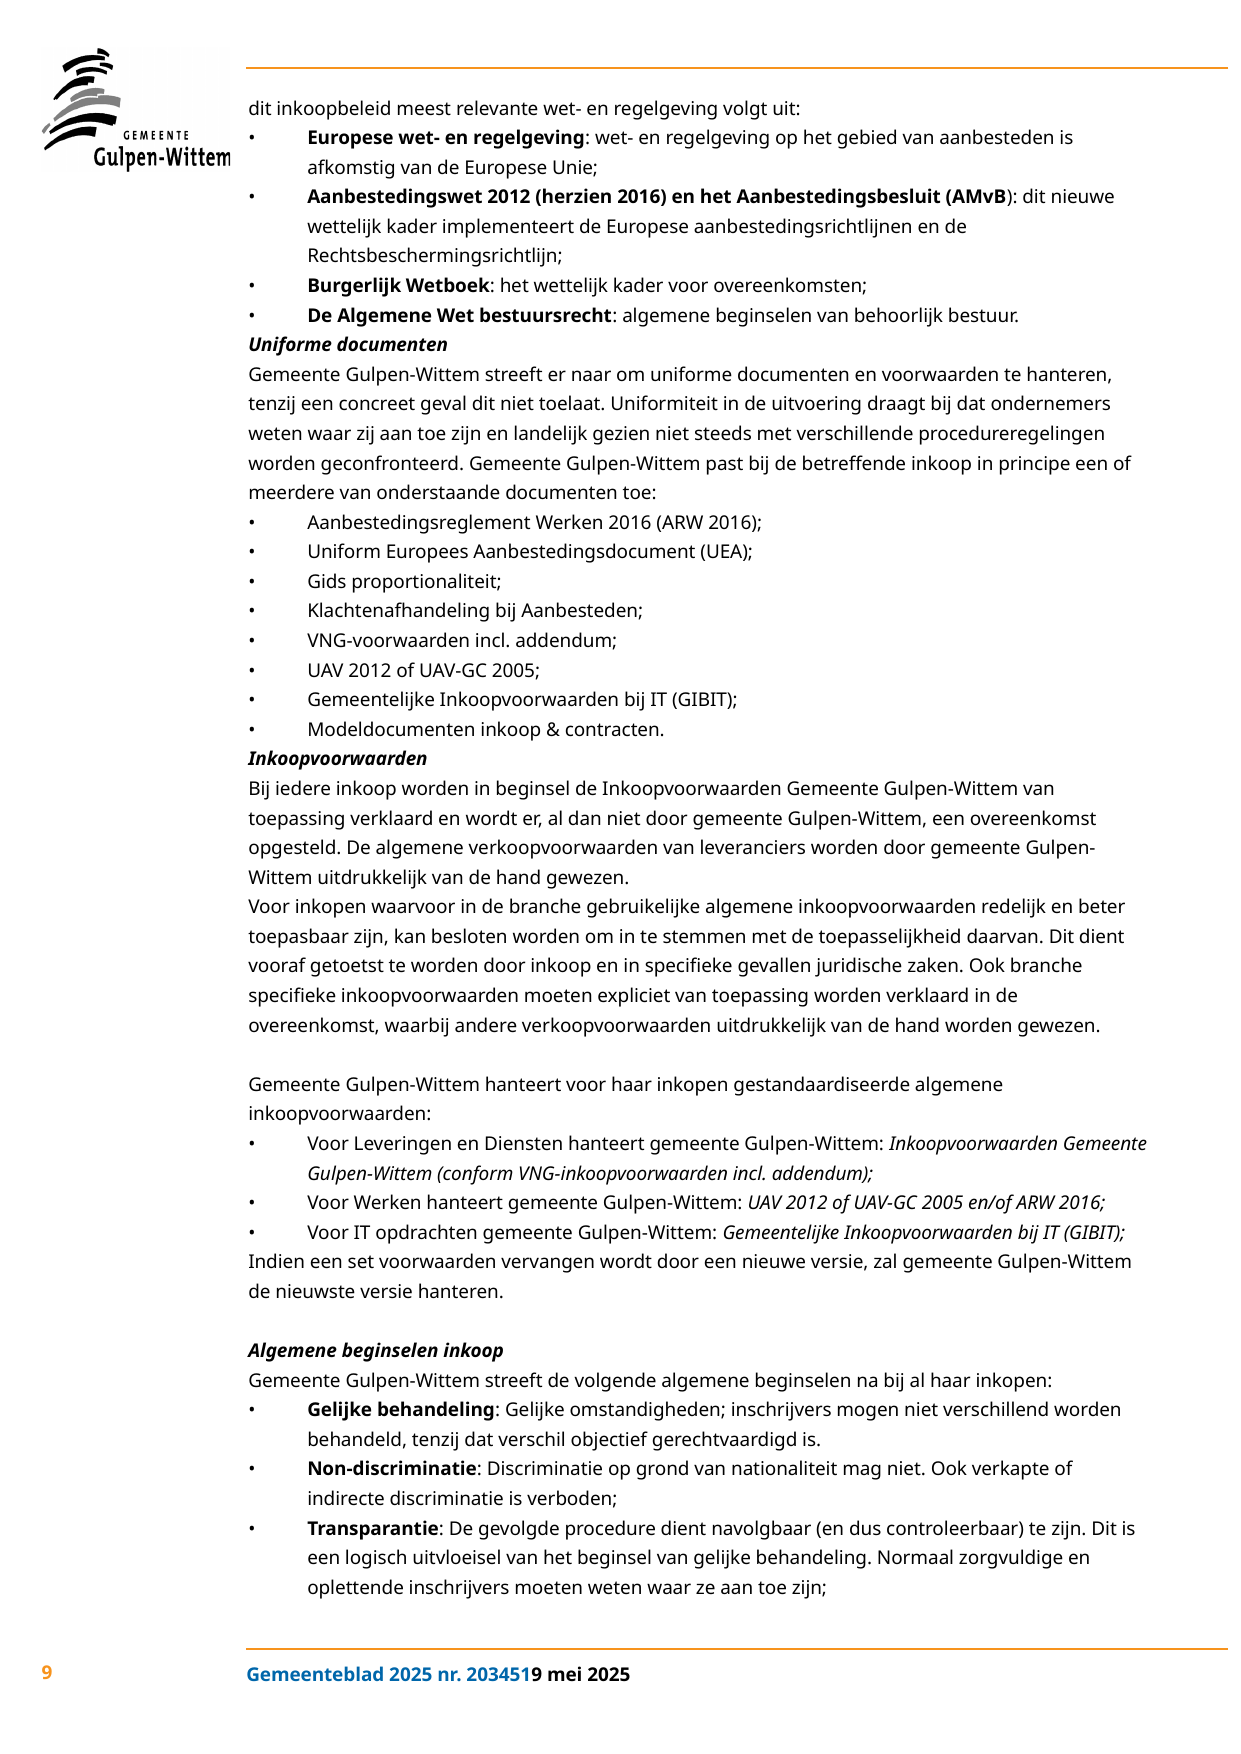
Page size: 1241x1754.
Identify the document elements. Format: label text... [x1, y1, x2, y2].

list Europese wet- en regelgeving: wet- en regelgeving op het gebied van aanbesteden is afkomstig van de Europese Unie; [248, 124, 1152, 180]
text dit inkoopbeleid meest relevante wet- en regelgeving volgt uit: [248, 95, 1152, 121]
text Algemene beginselen inkoop [248, 1337, 1152, 1363]
list Gelijke behandeling: Gelijke omstandigheden; inschrijvers mogen niet verschillend worden behandeld, tenzij dat verschil objectief gerechtvaardigd is. [248, 1396, 1152, 1452]
list Modeldocumenten inkoop & contracten. [248, 716, 1152, 742]
list Aanbestedingswet 2012 (herzien 2016) en het Aanbestedingsbesluit (AMvB): dit nieuwe wettelijk kader implementeert de Europese aanbestedingsrichtlijnen en de Rechtsbeschermingsrichtlijn; [248, 183, 1152, 268]
text Uniforme documenten [248, 331, 1152, 357]
text Inkoopvoorwaarden [248, 746, 1152, 771]
list De Algemene Wet bestuursrecht: algemene beginselen van behoorlijk bestuur. [248, 302, 1152, 328]
text Gemeente Gulpen-Wittem hanteert voor haar inkopen gestandaardiseerde algemene inkoopvoorwaarden: [248, 1071, 1152, 1126]
list Aanbestedingsreglement Werken 2016 (ARW 2016); [248, 509, 1152, 535]
list Voor Leveringen en Diensten hanteert gemeente Gulpen-Wittem: Inkoopvoorwaarden Gemeente Gulpen-Wittem (conform VNG-inkoopvoorwaarden incl. addendum); [248, 1130, 1152, 1186]
list Transparantie: De gevolgde procedure dient navolgbaar (en dus controleerbaar) te zijn. Dit is een logisch uitvloeisel van het beginsel van gelijke behandeling. Normaal zorgvuldige en oplettende inschrijvers moeten weten waar ze aan toe zijn; [248, 1515, 1152, 1600]
list Uniform Europees Aanbestedingsdocument (UEA); [248, 538, 1152, 564]
picture [41, 47, 231, 172]
text Gemeente Gulpen-Wittem streeft er naar om uniforme documenten en voorwaarden te hanteren, tenzij een concreet geval dit niet toelaat. Uniformiteit in de uitvoering draagt bij dat ondernemers weten waar zij aan toe zijn en landelijk gezien niet steeds met verschillende procedureregelingen worden geconfronteerd. Gemeente Gulpen-Wittem past bij de betreffende inkoop in principe een of meerdere van onderstaande documenten toe: [248, 361, 1152, 505]
list Voor Werken hanteert gemeente Gulpen-Wittem: UAV 2012 of UAV-GC 2005 en/of ARW 2016; [248, 1189, 1152, 1215]
list Burgerlijk Wetboek: het wettelijk kader voor overeenkomsten; [248, 272, 1152, 298]
list UAV 2012 of UAV-GC 2005; [248, 657, 1152, 683]
text Voor inkopen waarvoor in de branche gebruikelijke algemene inkoopvoorwaarden redelijk en beter toepasbaar zijn, kan besloten worden om in te stemmen met de toepasselijkheid daarvan. Dit dient vooraf getoetst te worden door inkoop en in specifieke gevallen juridische zaken. Ook branche specifieke inkoopvoorwaarden moeten expliciet van toepassing worden verklaard in de overeenkomst, waarbij andere verkoopvoorwaarden uitdrukkelijk van de hand worden gewezen. [248, 893, 1152, 1038]
list Voor IT opdrachten gemeente Gulpen-Wittem: Gemeentelijke Inkoopvoorwaarden bij IT (GIBIT); [248, 1219, 1152, 1245]
list VNG-voorwaarden incl. addendum; [248, 627, 1152, 653]
list Gemeentelijke Inkoopvoorwaarden bij IT (GIBIT); [248, 686, 1152, 712]
text Indien een set voorwaarden vervangen wordt door een nieuwe versie, zal gemeente Gulpen-Wittem de nieuwste versie hanteren. [248, 1248, 1152, 1304]
list Klachtenafhandeling bij Aanbesteden; [248, 598, 1152, 623]
list Non-discriminatie: Discriminatie op grond van nationaliteit mag niet. Ook verkapte of indirecte discriminatie is verboden; [248, 1456, 1152, 1511]
text Bij iedere inkoop worden in beginsel de Inkoopvoorwaarden Gemeente Gulpen-Wittem van toepassing verklaard en wordt er, al dan niet door gemeente Gulpen-Wittem, een overeenkomst opgesteld. De algemene verkoopvoorwaarden van leveranciers worden door gemeente Gulpen-Wittem uitdrukkelijk van de hand gewezen. [248, 775, 1152, 890]
text Gemeente Gulpen-Wittem streeft de volgende algemene beginselen na bij al haar inkopen: [248, 1367, 1152, 1393]
list Gids proportionaliteit; [248, 568, 1152, 594]
